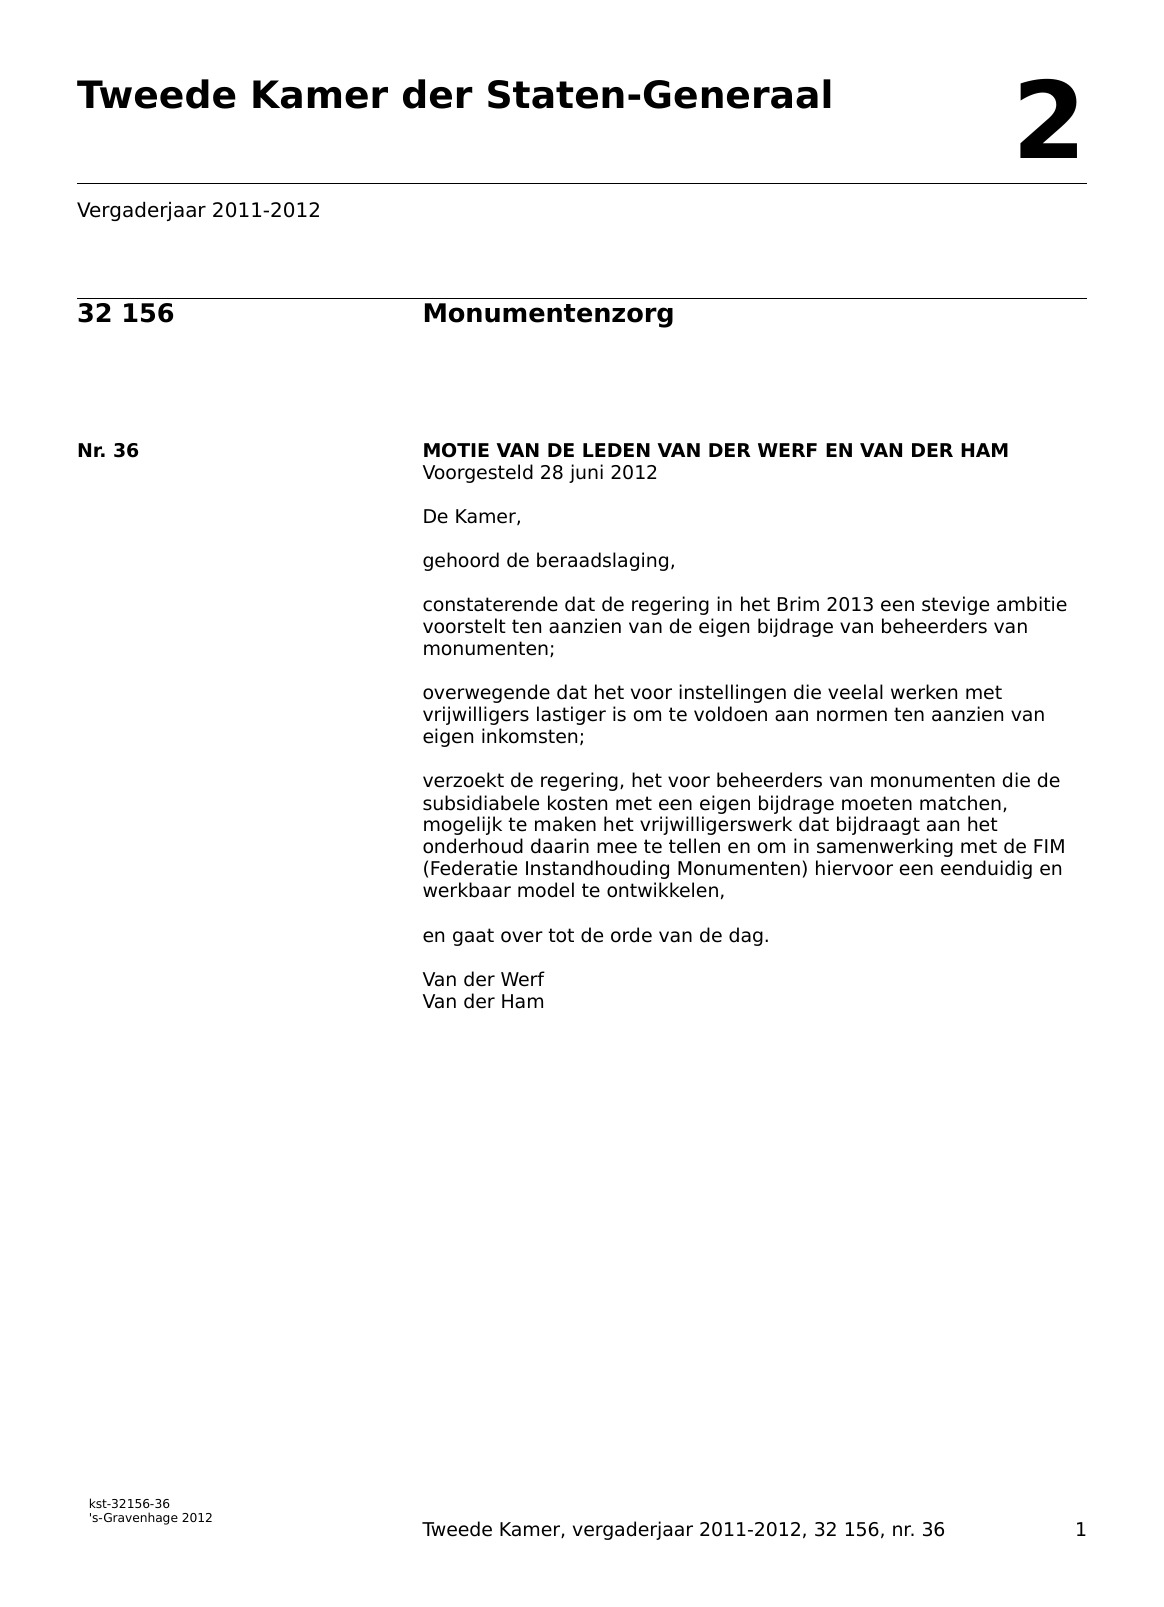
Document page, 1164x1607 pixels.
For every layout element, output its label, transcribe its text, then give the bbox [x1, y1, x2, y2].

text Van der Ham [422, 991, 1087, 1013]
text Voorgesteld 28 juni 2012 [422, 462, 1087, 484]
text overwegende dat het voor instellingen die veelal werken met vrijwilligers lastiger is om te voldoen aan normen ten aanzien van eigen inkomsten; [422, 682, 1087, 748]
text 's-Gravenhage 2012 [88, 1511, 323, 1525]
text Van der Werf [422, 969, 1087, 991]
text constaterende dat de regering in het Brim 2013 een stevige ambitie voorstelt ten aanzien van de eigen bijdrage van beheerders van monumenten; [422, 594, 1087, 660]
text De Kamer, [422, 506, 1087, 528]
text en gaat over tot de orde van de dag. [422, 924, 1087, 946]
subtitle Nr. 36 MOTIE VAN DE LEDEN VAN DER WERF EN VAN DER HAM [77, 440, 1087, 462]
text kst-32156-36 [88, 1497, 323, 1511]
text gehoord de beraadslaging, [422, 550, 1087, 572]
table_cell Vergaderjaar 2011-2012 [77, 184, 1087, 298]
subtitle 32 156 Monumentenzorg [77, 299, 1087, 329]
text verzoekt de regering, het voor beheerders van monumenten die de subsidiabele kosten met een eigen bijdrage moeten matchen, mogelijk te maken het vrijwilligerswerk dat bijdraagt aan het onderhoud daarin mee te tellen en om in samenwerking met de FIM (Federatie Instandhouding Monumenten) hiervoor een eenduidig en werkbaar model te ontwikkelen, [422, 770, 1087, 902]
table_header 2 [886, 59, 1087, 183]
table_header Tweede Kamer der Staten-Generaal [77, 59, 886, 183]
